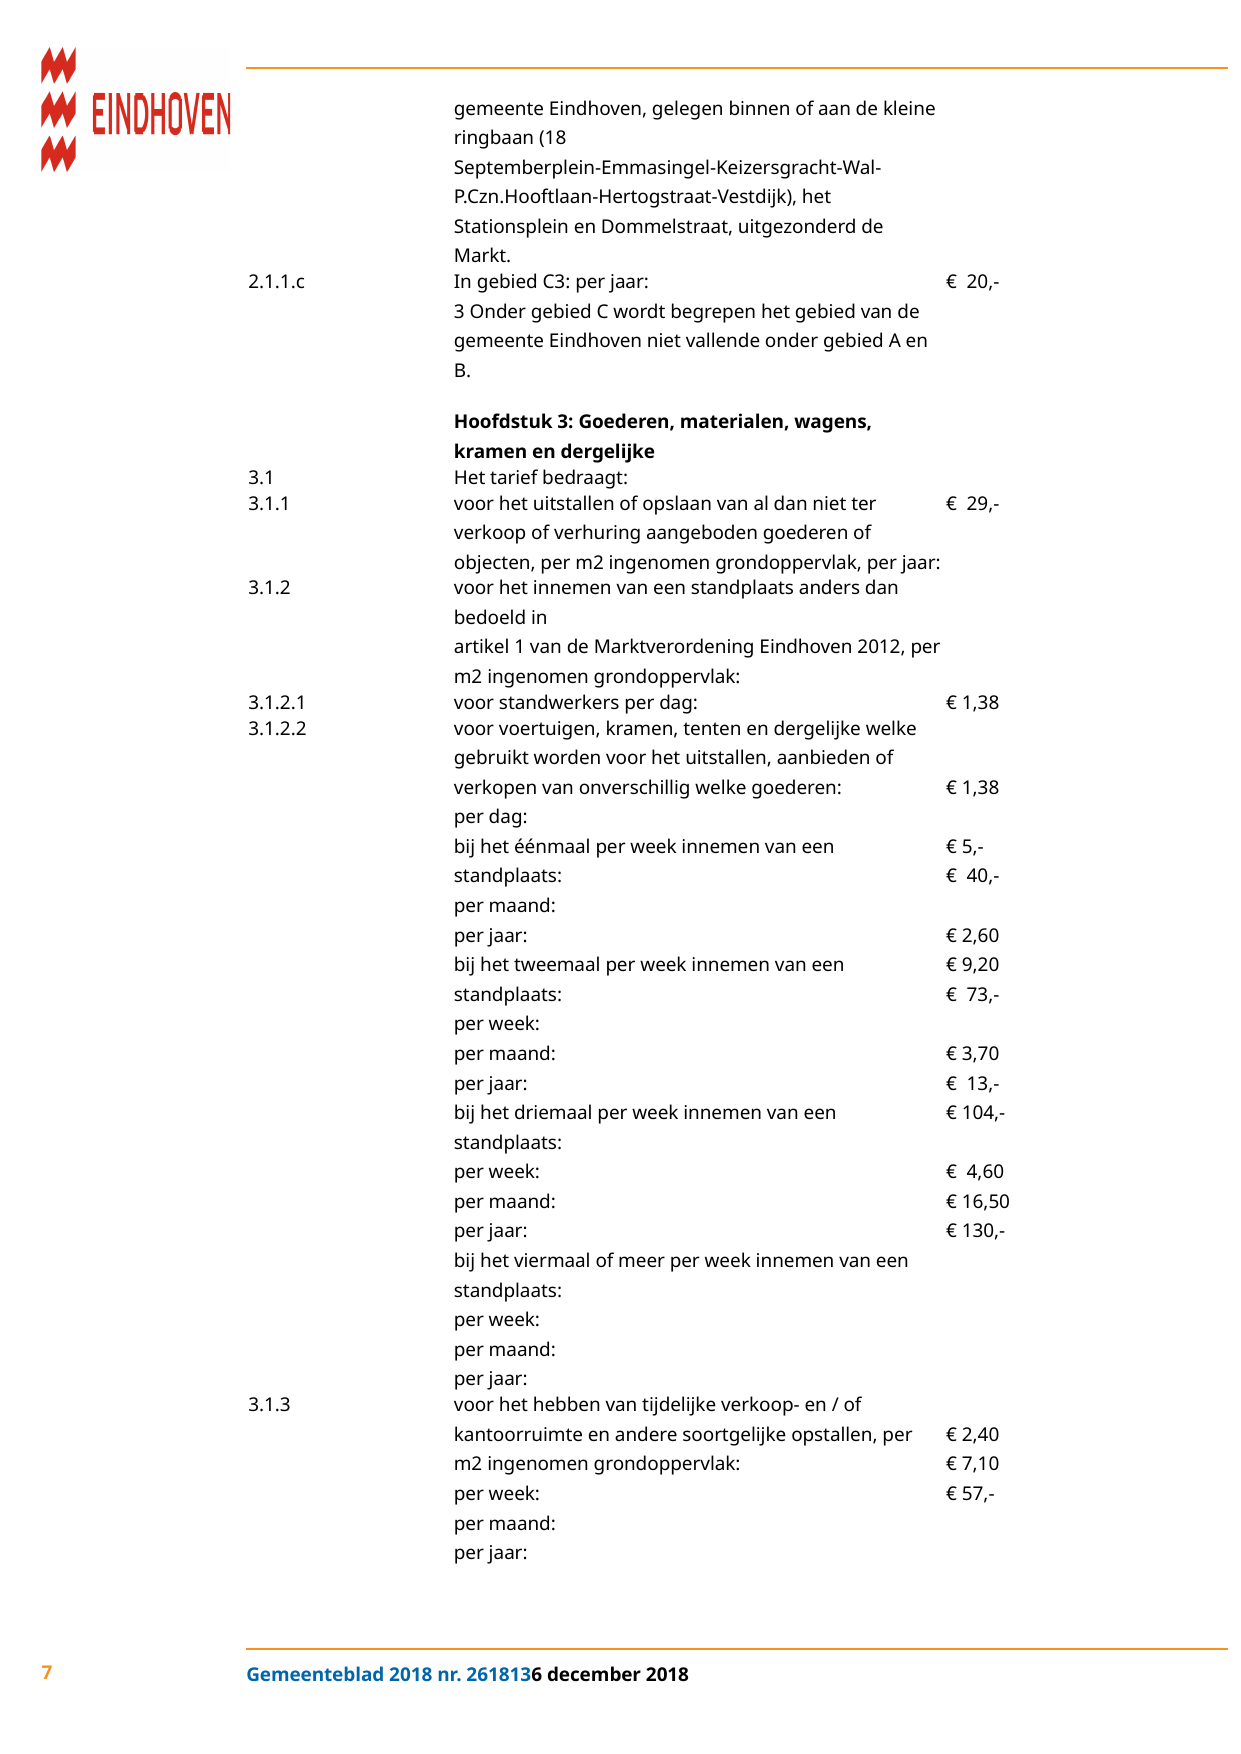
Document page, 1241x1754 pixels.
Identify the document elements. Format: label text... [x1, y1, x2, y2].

table_cell voor het uitstallen of opslaan van al dan niet ter verkoop of verhuring aangeboden goederen of objecten, per m2 ingenomen grondoppervlak, per jaar: [454, 490, 946, 574]
table_cell voor voertuigen, kramen, tenten en dergelijke welke gebruikt worden voor het uitstallen, aanbieden of verkopen van onverschillig welke goederen: per dag: bij het éénmaal per week innemen van een standplaats: per maand: per jaar: bij het tweemaal per week innemen van een standplaats: per week: per maand: per jaar: bij het driemaal per week innemen van een standplaats: per week: per maand: per jaar: bij het viermaal of meer per week innemen van een standplaats: per week: per maand: per jaar: [454, 715, 946, 1391]
table_cell [248, 95, 454, 268]
table_cell 2.1.1.c [248, 269, 454, 383]
table_cell € 1,38 € 5,- € 40,- € 2,60 € 9,20 € 73,- € 3,70 € 13,- € 104,- € 4,60 € 16,50 € 130,- [946, 715, 1152, 1391]
table_cell [946, 383, 1152, 409]
table_cell 3.1 [248, 464, 454, 490]
table_cell 3.1.2 [248, 575, 454, 689]
table_cell In gebied C3: per jaar: 3 Onder gebied C wordt begrepen het gebied van de gemeente Eindhoven niet vallende onder gebied A en B. [454, 269, 946, 383]
table_cell [248, 383, 454, 409]
table_cell € 29,- [946, 490, 1152, 574]
table_cell 3.1.3 [248, 1391, 454, 1594]
table_cell Hoofdstuk 3: Goederen, materialen, wagens, kramen en dergelijke [454, 409, 946, 464]
table_cell Het tarief bedraagt: [454, 464, 946, 490]
table_cell [946, 464, 1152, 490]
table_cell [454, 383, 946, 409]
table_cell [248, 409, 454, 464]
table_cell 3.1.2.1 [248, 689, 454, 715]
table_cell € 20,- [946, 269, 1152, 383]
table_cell 3.1.1 [248, 490, 454, 574]
table_cell [946, 409, 1152, 464]
table_cell gemeente Eindhoven, gelegen binnen of aan de kleine ringbaan (18 Septemberplein-Emmasingel-Keizersgracht-Wal-P.Czn.Hooftlaan-Hertogstraat-Vestdijk), het Stationsplein en Dommelstraat, uitgezonderd de Markt. [454, 95, 946, 268]
table_cell € 2,40 € 7,10 € 57,- [946, 1391, 1152, 1594]
table_cell 3.1.2.2 [248, 715, 454, 1391]
table_cell € 1,38 [946, 689, 1152, 715]
table_cell voor het innemen van een standplaats anders dan bedoeld in artikel 1 van de Marktverordening Eindhoven 2012, per m2 ingenomen grondoppervlak: [454, 575, 946, 689]
table_cell [946, 95, 1152, 268]
table_cell voor het hebben van tijdelijke verkoop- en / of kantoorruimte en andere soortgelijke opstallen, per m2 ingenomen grondoppervlak: per week: per maand: per jaar: [454, 1391, 946, 1594]
table_cell [946, 575, 1152, 689]
picture [41, 47, 231, 172]
table_cell voor standwerkers per dag: [454, 689, 946, 715]
